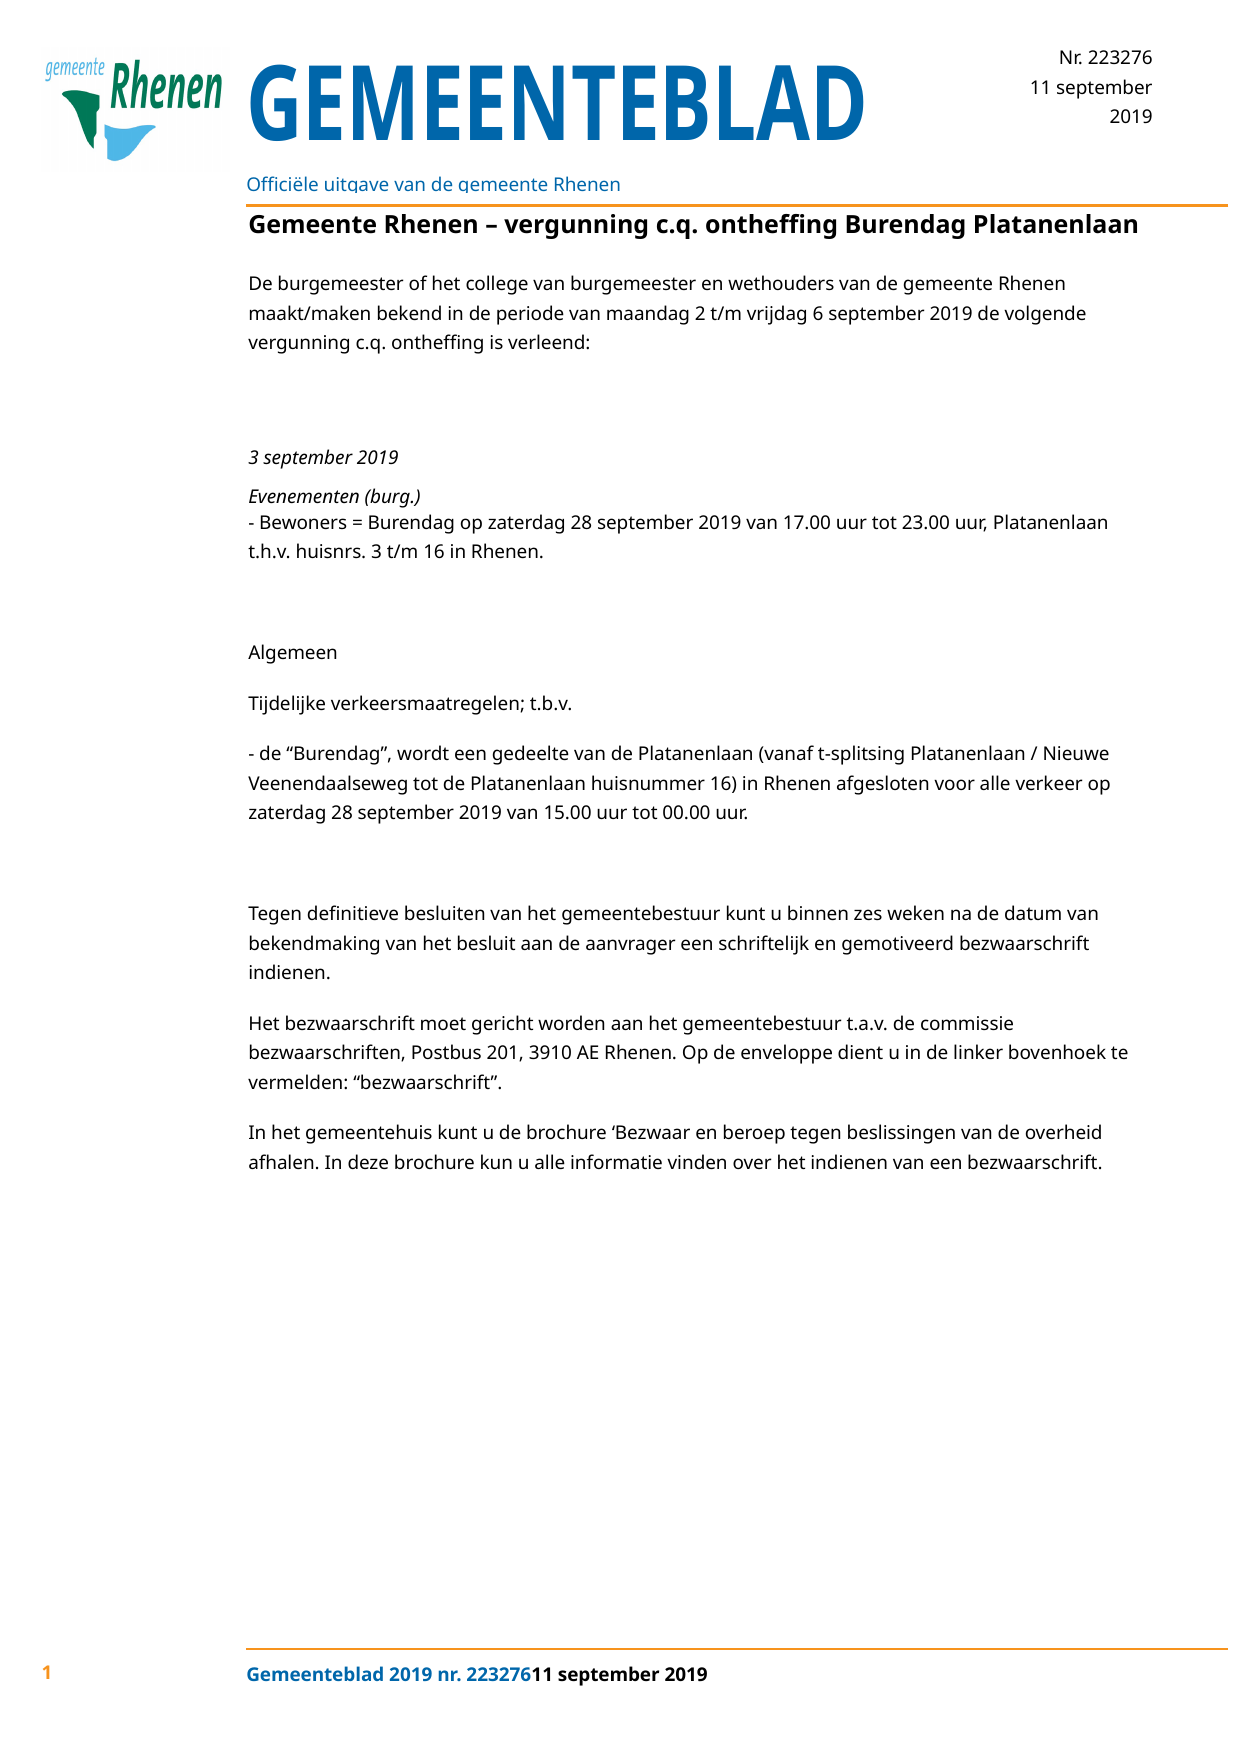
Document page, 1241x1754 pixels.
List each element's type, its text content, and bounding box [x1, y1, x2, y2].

text - de “Burendag”, wordt een gedeelte van de Platanenlaan (vanaf t-splitsing Platanenlaan / Nieuwe Veenendaalseweg tot de Platanenlaan huisnummer 16) in Rhenen afgesloten voor alle verkeer op zaterdag 28 september 2019 van 15.00 uur tot 00.00 uur. [248, 740, 1152, 825]
text Evenementen (burg.) [248, 483, 1152, 509]
text In het gemeentehuis kunt u de brochure ‘Bezwaar en beroep tegen beslissingen van de overheid afhalen. In deze brochure kun u alle informatie vinden over het indienen van een bezwaarschrift. [248, 1119, 1152, 1174]
text - Bewoners = Burendag op zaterdag 28 september 2019 van 17.00 uur tot 23.00 uur, Platanenlaan t.h.v. huisnrs. 3 t/m 16 in Rhenen. [248, 509, 1152, 564]
text Tegen definitieve besluiten van het gemeentebestuur kunt u binnen zes weken na de datum van bekendmaking van het besluit aan de aanvrager een schriftelijk en gemotiveerd bezwaarschrift indienen. [248, 900, 1152, 985]
text Algemeen [248, 639, 1152, 665]
text Gemeente Rhenen – vergunning c.q. ontheffing Burendag Platanenlaan [248, 207, 1152, 241]
picture [41, 47, 231, 172]
text Tijdelijke verkeersmaatregelen; t.b.v. [248, 690, 1152, 715]
text 3 september 2019 [248, 444, 1152, 469]
text De burgemeester of het college van burgemeester en wethouders van de gemeente Rhenen maakt/maken bekend in de periode van maandag 2 t/m vrijdag 6 september 2019 de volgende vergunning c.q. ontheffing is verleend: [248, 270, 1152, 355]
text Het bezwaarschrift moet gericht worden aan het gemeentebestuur t.a.v. de commissie bezwaarschriften, Postbus 201, 3910 AE Rhenen. Op de enveloppe dient u in de linker bovenhoek te vermelden: “bezwaarschrift”. [248, 1010, 1152, 1094]
